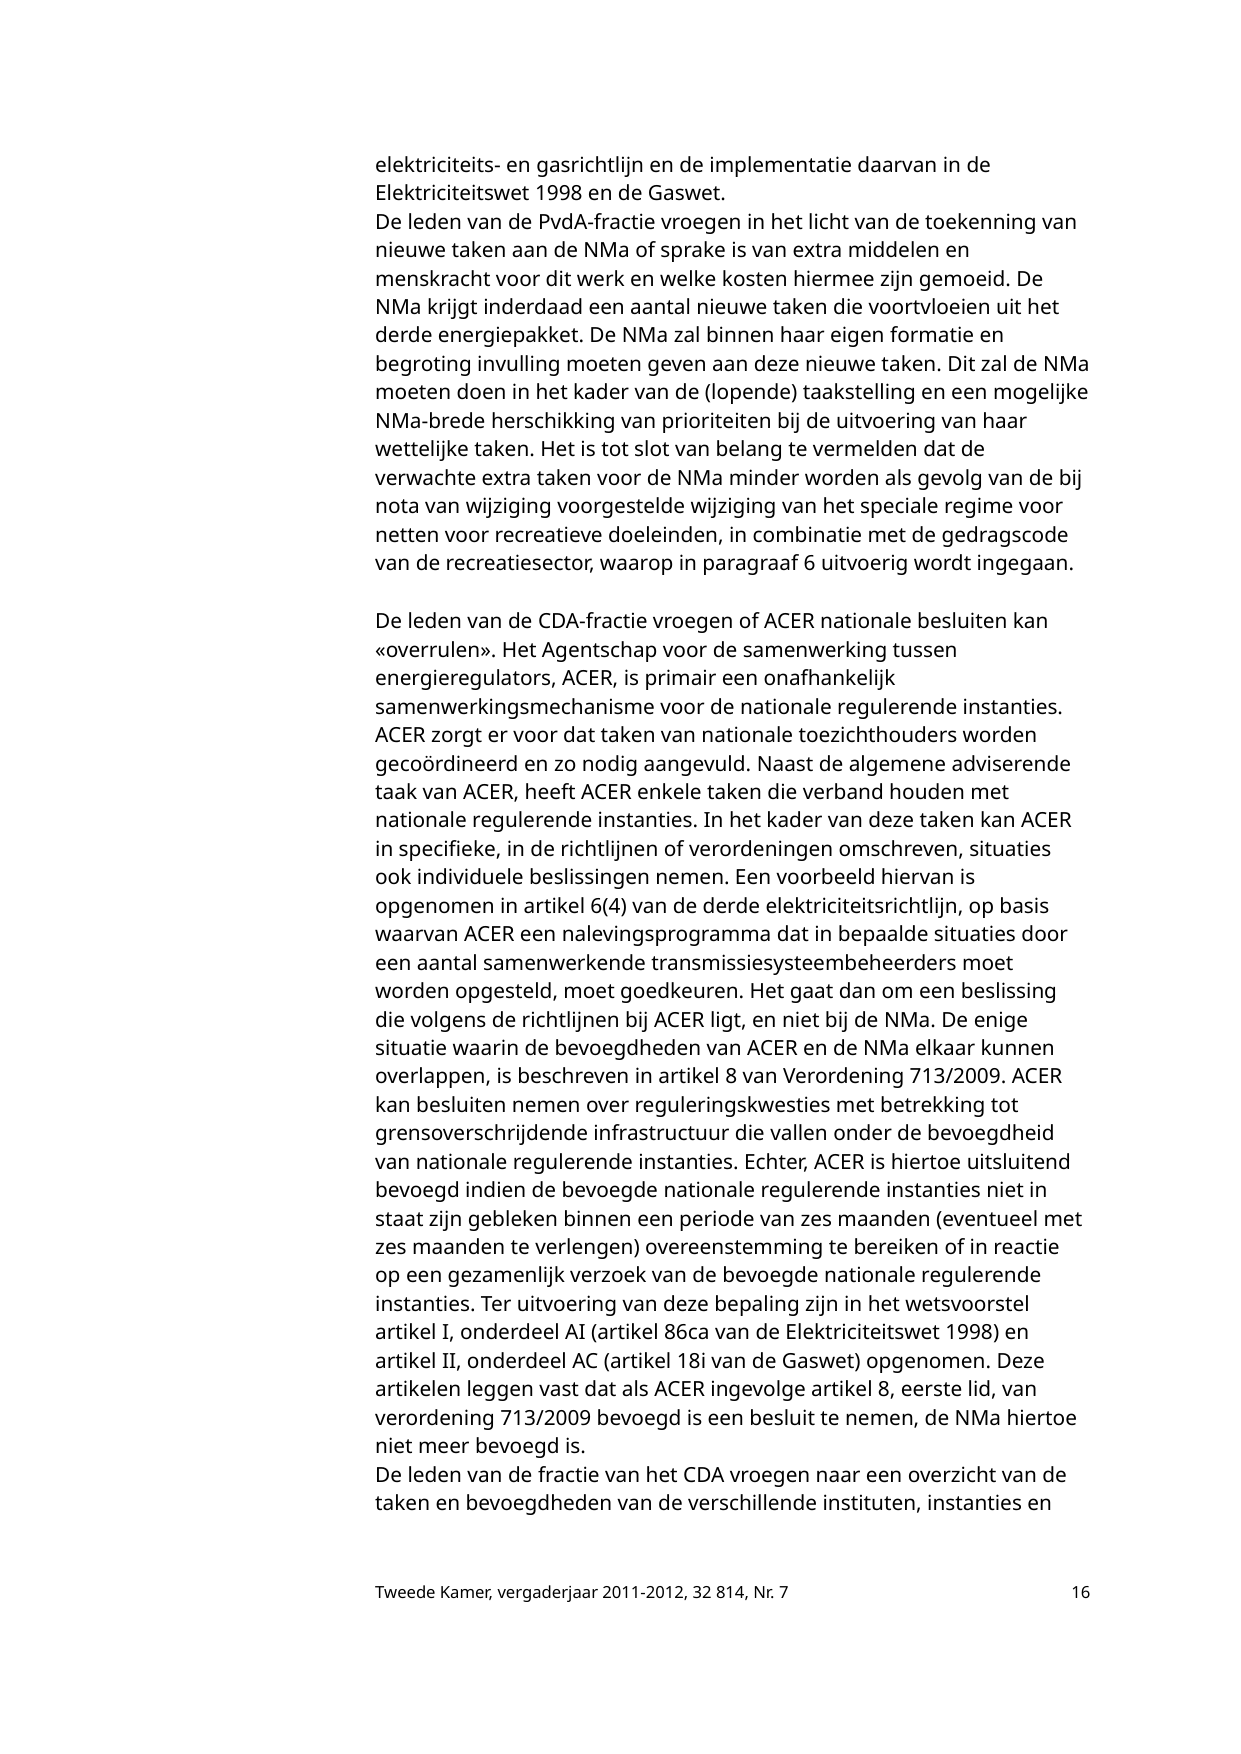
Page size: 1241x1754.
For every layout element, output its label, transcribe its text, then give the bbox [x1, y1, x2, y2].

text elektriciteits- en gasrichtlijn en de implementatie daarvan in de Elektriciteitswet 1998 en de Gaswet. [375, 150, 1090, 207]
text De leden van de PvdA-fractie vroegen in het licht van de toekenning van nieuwe taken aan de NMa of sprake is van extra middelen en menskracht voor dit werk en welke kosten hiermee zijn gemoeid. De NMa krijgt inderdaad een aantal nieuwe taken die voortvloeien uit het derde energiepakket. De NMa zal binnen haar eigen formatie en begroting invulling moeten geven aan deze nieuwe taken. Dit zal de NMa moeten doen in het kader van de (lopende) taakstelling en een mogelijke NMa-brede herschikking van prioriteiten bij de uitvoering van haar wettelijke taken. Het is tot slot van belang te vermelden dat de verwachte extra taken voor de NMa minder worden als gevolg van de bij nota van wijziging voorgestelde wijziging van het speciale regime voor netten voor recreatieve doeleinden, in combinatie met de gedragscode van de recreatiesector, waarop in paragraaf 6 uitvoerig wordt ingegaan. [375, 207, 1090, 577]
text De leden van de CDA-fractie vroegen of ACER nationale besluiten kan «overrulen». Het Agentschap voor de samenwerking tussen energieregulators, ACER, is primair een onafhankelijk samenwerkingsmechanisme voor de nationale regulerende instanties. ACER zorgt er voor dat taken van nationale toezichthouders worden gecoördineerd en zo nodig aangevuld. Naast de algemene adviserende taak van ACER, heeft ACER enkele taken die verband houden met nationale regulerende instanties. In het kader van deze taken kan ACER in specifieke, in de richtlijnen of verordeningen omschreven, situaties ook individuele beslissingen nemen. Een voorbeeld hiervan is opgenomen in artikel 6(4) van de derde elektriciteitsrichtlijn, op basis waarvan ACER een nalevingsprogramma dat in bepaalde situaties door een aantal samenwerkende transmissiesysteembeheerders moet worden opgesteld, moet goedkeuren. Het gaat dan om een beslissing die volgens de richtlijnen bij ACER ligt, en niet bij de NMa. De enige situatie waarin de bevoegdheden van ACER en de NMa elkaar kunnen overlappen, is beschreven in artikel 8 van Verordening 713/2009. ACER kan besluiten nemen over reguleringskwesties met betrekking tot grensoverschrijdende infrastructuur die vallen onder de bevoegdheid van nationale regulerende instanties. Echter, ACER is hiertoe uitsluitend bevoegd indien de bevoegde nationale regulerende instanties niet in staat zijn gebleken binnen een periode van zes maanden (eventueel met zes maanden te verlengen) overeenstemming te bereiken of in reactie op een gezamenlijk verzoek van de bevoegde nationale regulerende instanties. Ter uitvoering van deze bepaling zijn in het wetsvoorstel artikel I, onderdeel AI (artikel 86ca van de Elektriciteitswet 1998) en artikel II, onderdeel AC (artikel 18i van de Gaswet) opgenomen. Deze artikelen leggen vast dat als ACER ingevolge artikel 8, eerste lid, van verordening 713/2009 bevoegd is een besluit te nemen, de NMa hiertoe niet meer bevoegd is. [375, 607, 1090, 1460]
text De leden van de fractie van het CDA vroegen naar een overzicht van de taken en bevoegdheden van de verschillende instituten, instanties en [375, 1460, 1090, 1517]
